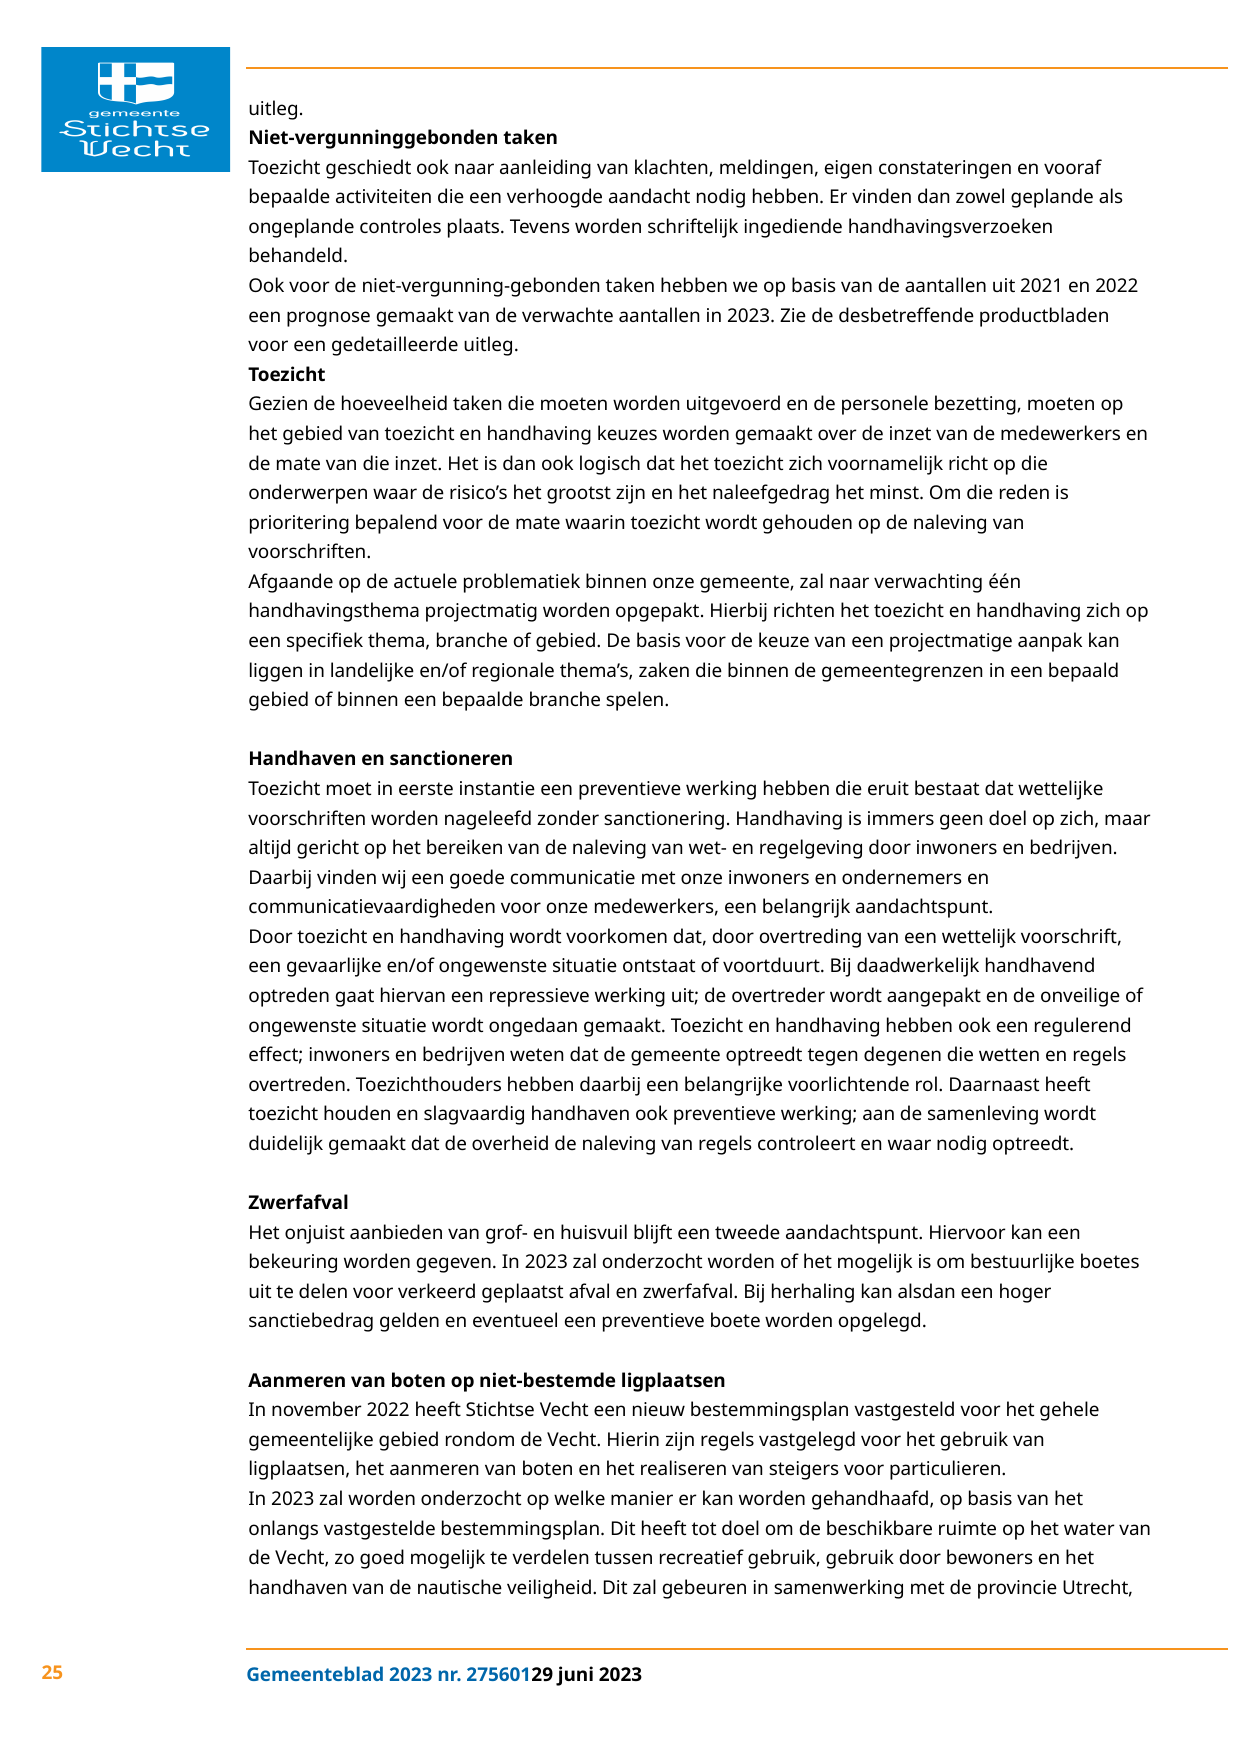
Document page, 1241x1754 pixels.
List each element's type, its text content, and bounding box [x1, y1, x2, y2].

text Handhaven en sanctioneren [248, 746, 1152, 771]
text Het onjuist aanbieden van grof- en huisvuil blijft een tweede aandachtspunt. Hiervoor kan een bekeuring worden gegeven. In 2023 zal onderzocht worden of het mogelijk is om bestuurlijke boetes uit te delen voor verkeerd geplaatst afval en zwerfafval. Bij herhaling kan alsdan een hoger sanctiebedrag gelden en eventueel een preventieve boete worden opgelegd. [248, 1219, 1152, 1333]
text Gezien de hoeveelheid taken die moeten worden uitgevoerd en de personele bezetting, moeten op het gebied van toezicht en handhaving keuzes worden gemaakt over de inzet van de medewerkers en de mate van die inzet. Het is dan ook logisch dat het toezicht zich voornamelijk richt op die onderwerpen waar de risico’s het grootst zijn en het naleefgedrag het minst. Om die reden is prioritering bepalend voor de mate waarin toezicht wordt gehouden op de naleving van voorschriften. [248, 391, 1152, 564]
text Niet-vergunninggebonden taken [248, 124, 1152, 150]
text uitleg. [248, 95, 1152, 121]
text Toezicht [248, 361, 1152, 387]
text Aanmeren van boten op niet-bestemde ligplaatsen [248, 1367, 1152, 1393]
text Ook voor de niet-vergunning-gebonden taken hebben we op basis van de aantallen uit 2021 en 2022 een prognose gemaakt van de verwachte aantallen in 2023. Zie de desbetreffende productbladen voor een gedetailleerde uitleg. [248, 272, 1152, 357]
text In 2023 zal worden onderzocht op welke manier er kan worden gehandhaafd, op basis van het onlangs vastgestelde bestemmingsplan. Dit heeft tot doel om de beschikbare ruimte op het water van de Vecht, zo goed mogelijk te verdelen tussen recreatief gebruik, gebruik door bewoners en het handhaven van de nautische veiligheid. Dit zal gebeuren in samenwerking met de provincie Utrecht, [248, 1485, 1152, 1600]
text Zwerfafval [248, 1189, 1152, 1215]
text Toezicht moet in eerste instantie een preventieve werking hebben die eruit bestaat dat wettelijke voorschriften worden nageleefd zonder sanctionering. Handhaving is immers geen doel op zich, maar altijd gericht op het bereiken van de naleving van wet- en regelgeving door inwoners en bedrijven. Daarbij vinden wij een goede communicatie met onze inwoners en ondernemers en communicatievaardigheden voor onze medewerkers, een belangrijk aandachtspunt. [248, 775, 1152, 919]
text In november 2022 heeft Stichtse Vecht een nieuw bestemmingsplan vastgesteld voor het gehele gemeentelijke gebied rondom de Vecht. Hierin zijn regels vastgelegd voor het gebruik van ligplaatsen, het aanmeren van boten en het realiseren van steigers voor particulieren. [248, 1396, 1152, 1481]
text Toezicht geschiedt ook naar aanleiding van klachten, meldingen, eigen constateringen en vooraf bepaalde activiteiten die een verhoogde aandacht nodig hebben. Er vinden dan zowel geplande als ongeplande controles plaats. Tevens worden schriftelijk ingediende handhavingsverzoeken behandeld. [248, 154, 1152, 268]
picture [99, 63, 135, 101]
text Afgaande op de actuele problematiek binnen onze gemeente, zal naar verwachting één handhavingsthema projectmatig worden opgepakt. Hierbij richten het toezicht en handhaving zich op een specifiek thema, branche of gebied. De basis voor de keuze van een projectmatige aanpak kan liggen in landelijke en/of regionale thema’s, zaken die binnen de gemeentegrenzen in een bepaald gebied of binnen een bepaalde branche spelen. [248, 568, 1152, 712]
text Door toezicht en handhaving wordt voorkomen dat, door overtreding van een wettelijk voorschrift, een gevaarlijke en/of ongewenste situatie ontstaat of voortduurt. Bij daadwerkelijk handhavend optreden gaat hiervan een repressieve werking uit; de overtreder wordt aangepakt en de onveilige of ongewenste situatie wordt ongedaan gemaakt. Toezicht en handhaving hebben ook een regulerend effect; inwoners en bedrijven weten dat de gemeente optreedt tegen degenen die wetten en regels overtreden. Toezichthouders hebben daarbij een belangrijke voorlichtende rol. Daarnaast heeft toezicht houden en slagvaardig handhaven ook preventieve werking; aan de samenleving wordt duidelijk gemaakt dat de overheid de naleving van regels controleert en waar nodig optreedt. [248, 923, 1152, 1156]
picture [137, 63, 174, 103]
